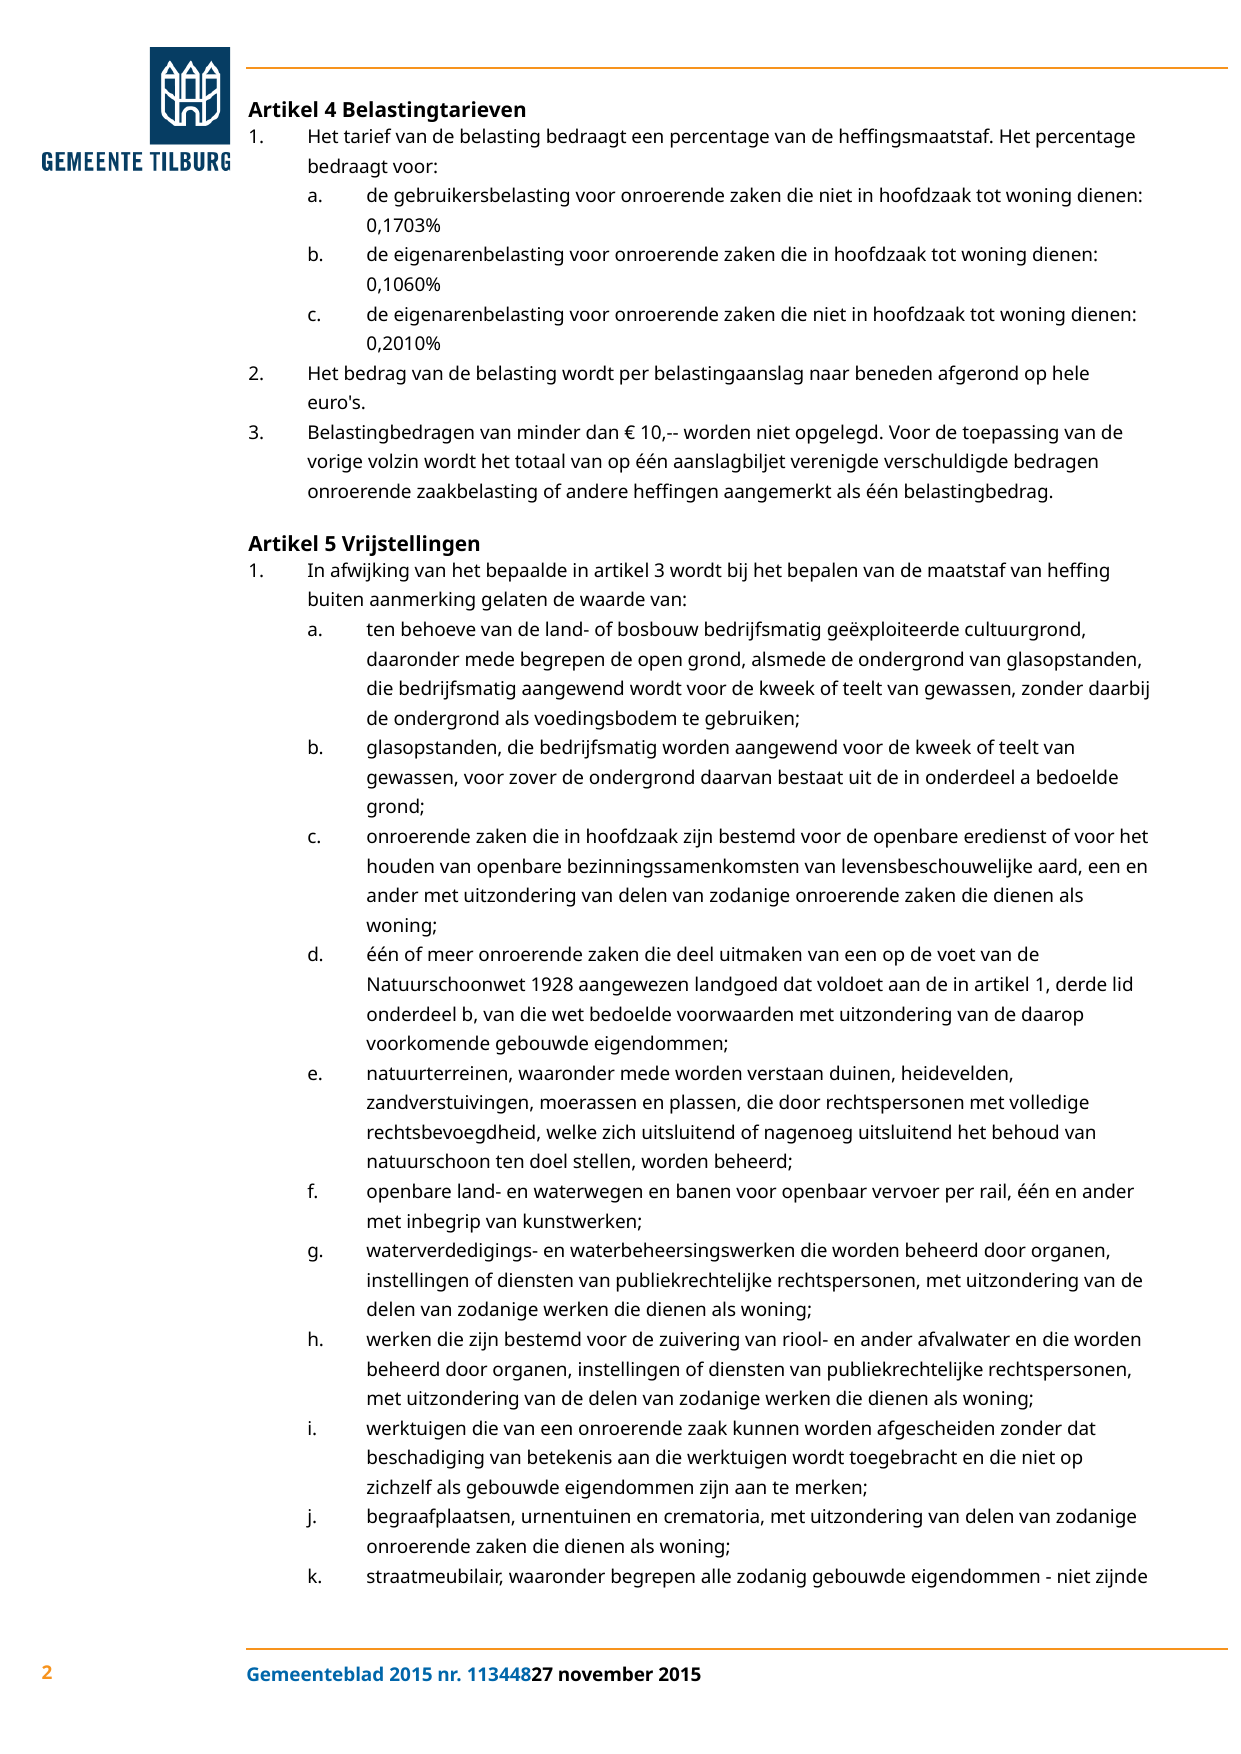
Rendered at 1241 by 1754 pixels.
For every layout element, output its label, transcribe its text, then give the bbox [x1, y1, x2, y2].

list onroerende zaken die in hoofdzaak zijn bestemd voor de openbare eredienst of voor het houden van openbare bezinningssamenkomsten van levensbeschouwelijke aard, een en ander met uitzondering van delen van zodanige onroerende zaken die dienen als woning; [307, 823, 1152, 938]
list natuurterreinen, waaronder mede worden verstaan duinen, heidevelden, zandverstuivingen, moerassen en plassen, die door rechtspersonen met volledige rechtsbevoegdheid, welke zich uitsluitend of nagenoeg uitsluitend het behoud van natuurschoon ten doel stellen, worden beheerd; [307, 1060, 1152, 1174]
list glasopstanden, die bedrijfsmatig worden aangewend voor de kweek of teelt van gewassen, voor zover de ondergrond daarvan bestaat uit de in onderdeel a bedoelde grond; [307, 734, 1152, 819]
list de gebruikersbelasting voor onroerende zaken die niet in hoofdzaak tot woning dienen: 0,1703% [307, 182, 1152, 238]
list Het tarief van de belasting bedraagt een percentage van de heffingsmaatstaf. Het percentage bedraagt voor: [248, 123, 1152, 178]
list begraafplaatsen, urnentuinen en crematoria, met uitzondering van delen van zodanige onroerende zaken die dienen als woning; [307, 1504, 1152, 1559]
list werktuigen die van een onroerende zaak kunnen worden afgescheiden zonder dat beschadiging van betekenis aan die werktuigen wordt toegebracht en die niet op zichzelf als gebouwde eigendommen zijn aan te merken; [307, 1415, 1152, 1500]
list de eigenarenbelasting voor onroerende zaken die in hoofdzaak tot woning dienen: 0,1060% [307, 242, 1152, 297]
list werken die zijn bestemd voor de zuivering van riool- en ander afvalwater en die worden beheerd door organen, instellingen of diensten van publiekrechtelijke rechtspersonen, met uitzondering van de delen van zodanige werken die dienen als woning; [307, 1326, 1152, 1411]
list waterverdedigings- en waterbeheersingswerken die worden beheerd door organen, instellingen of diensten van publiekrechtelijke rechtspersonen, met uitzondering van de delen van zodanige werken die dienen als woning; [307, 1237, 1152, 1322]
text Artikel 4 Belastingtarieven [248, 95, 1152, 123]
list één of meer onroerende zaken die deel uitmaken van een op de voet van de Natuurschoonwet 1928 aangewezen landgoed dat voldoet aan de in artikel 1, derde lid onderdeel b, van die wet bedoelde voorwaarden met uitzondering van de daarop voorkomende gebouwde eigendommen; [307, 942, 1152, 1056]
list Het bedrag van de belasting wordt per belastingaanslag naar beneden afgerond op hele euro's. [248, 360, 1152, 415]
list openbare land- en waterwegen en banen voor openbaar vervoer per rail, één en ander met inbegrip van kunstwerken; [307, 1178, 1152, 1234]
list ten behoeve van de land- of bosbouw bedrijfsmatig geëxploiteerde cultuurgrond, daaronder mede begrepen de open grond, alsmede de ondergrond van glasopstanden, die bedrijfsmatig aangewend wordt voor de kweek of teelt van gewassen, zonder daarbij de ondergrond als voedingsbodem te gebruiken; [307, 616, 1152, 731]
text Artikel 5 Vrijstellingen [248, 529, 1152, 557]
list de eigenarenbelasting voor onroerende zaken die niet in hoofdzaak tot woning dienen: 0,2010% [307, 301, 1152, 356]
picture [41, 47, 231, 172]
list Belastingbedragen van minder dan € 10,-- worden niet opgelegd. Voor de toepassing van de vorige volzin wordt het totaal van op één aanslagbiljet verenigde verschuldigde bedragen onroerende zaakbelasting of andere heffingen aangemerkt als één belastingbedrag. [248, 419, 1152, 504]
list In afwijking van het bepaalde in artikel 3 wordt bij het bepalen van de maatstaf van heffing buiten aanmerking gelaten de waarde van: [248, 557, 1152, 612]
list straatmeubilair, waaronder begrepen alle zodanig gebouwde eigendommen - niet zijnde [307, 1563, 1152, 1589]
